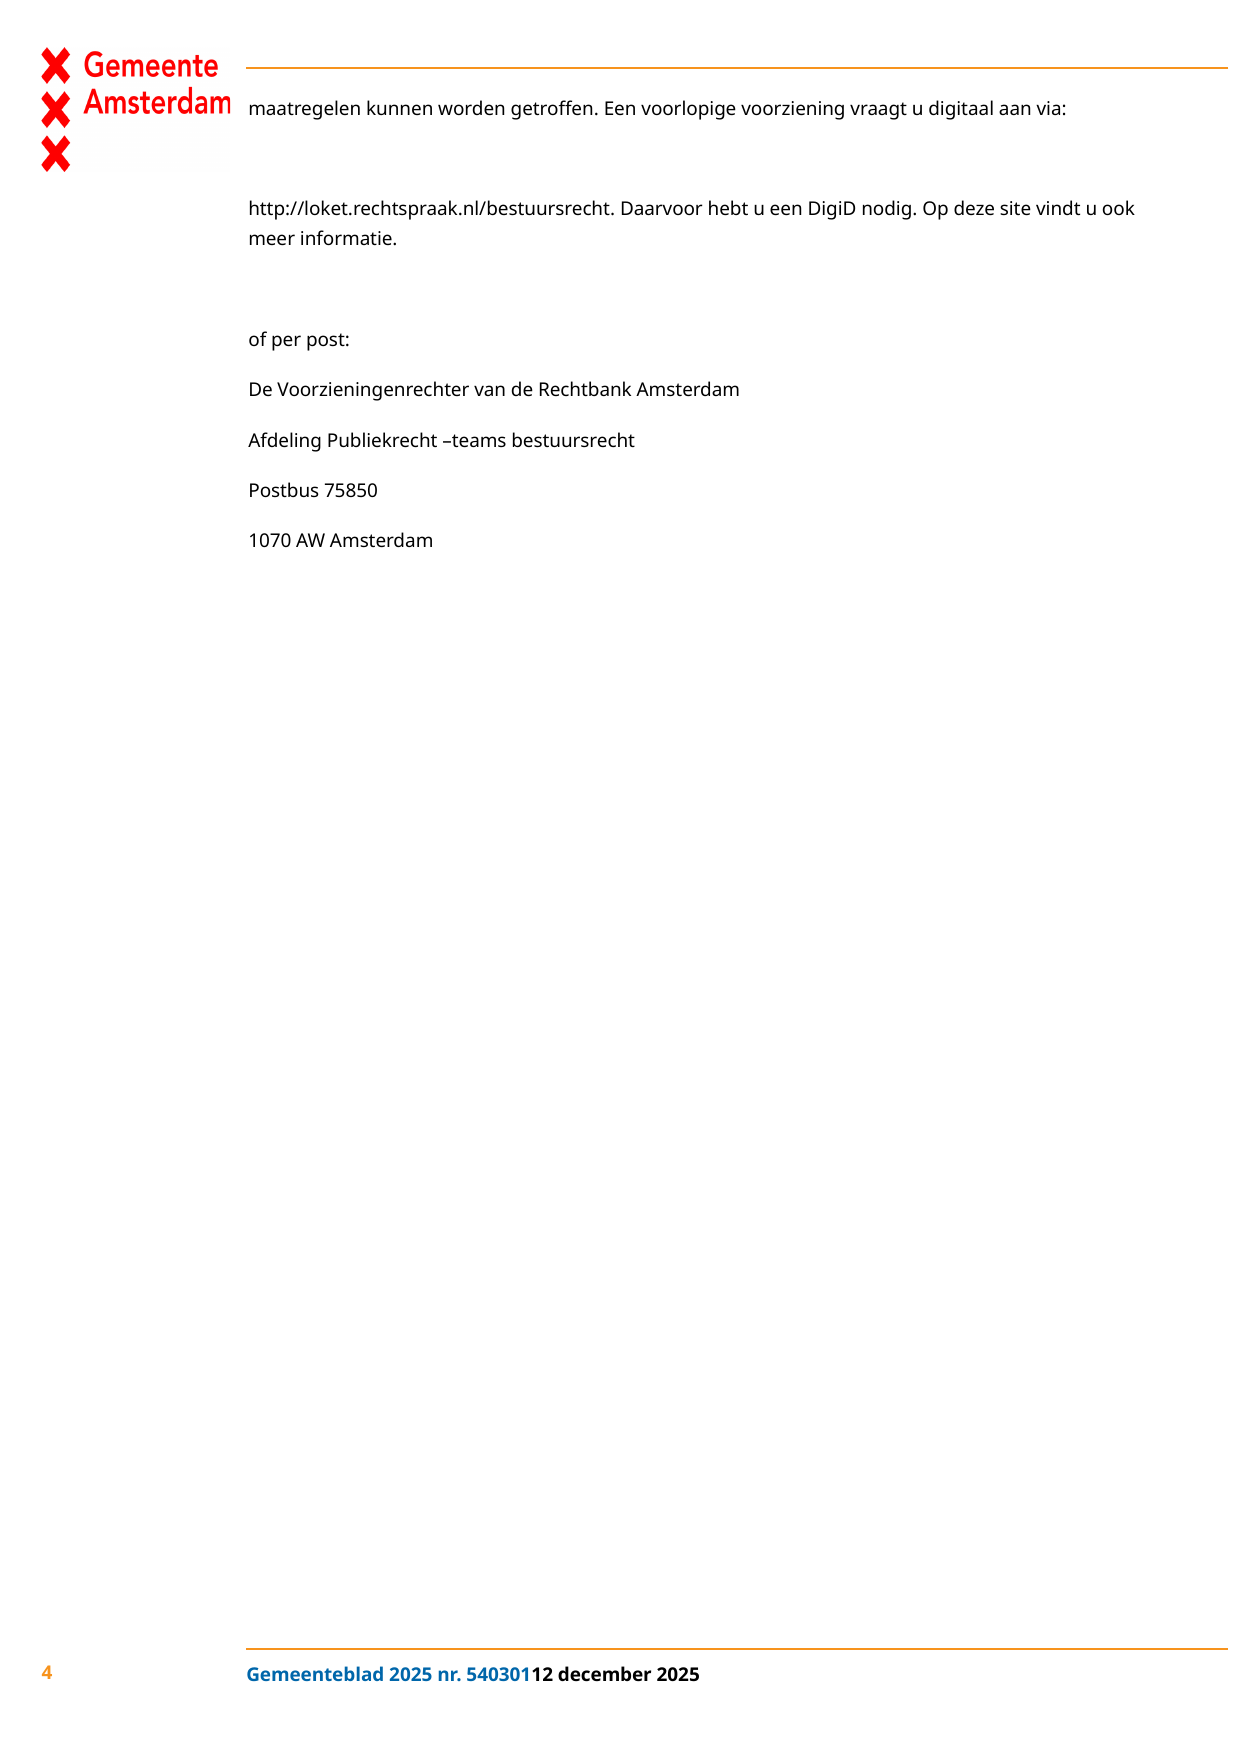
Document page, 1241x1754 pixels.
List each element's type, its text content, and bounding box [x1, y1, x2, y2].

text 1070 AW Amsterdam [248, 528, 1152, 553]
text maatregelen kunnen worden getroffen. Een voorlopige voorziening vraagt u digitaal aan via: [248, 95, 1152, 121]
text De Voorzieningenrechter van de Rechtbank Amsterdam [248, 376, 1152, 402]
picture [41, 47, 231, 172]
text http://loket.rechtspraak.nl/bestuursrecht. Daarvoor hebt u een DigiD nodig. Op deze site vindt u ook meer informatie. [248, 196, 1152, 251]
text of per post: [248, 326, 1152, 352]
text Afdeling Publiekrecht –teams bestuursrecht [248, 427, 1152, 453]
text Postbus 75850 [248, 477, 1152, 503]
